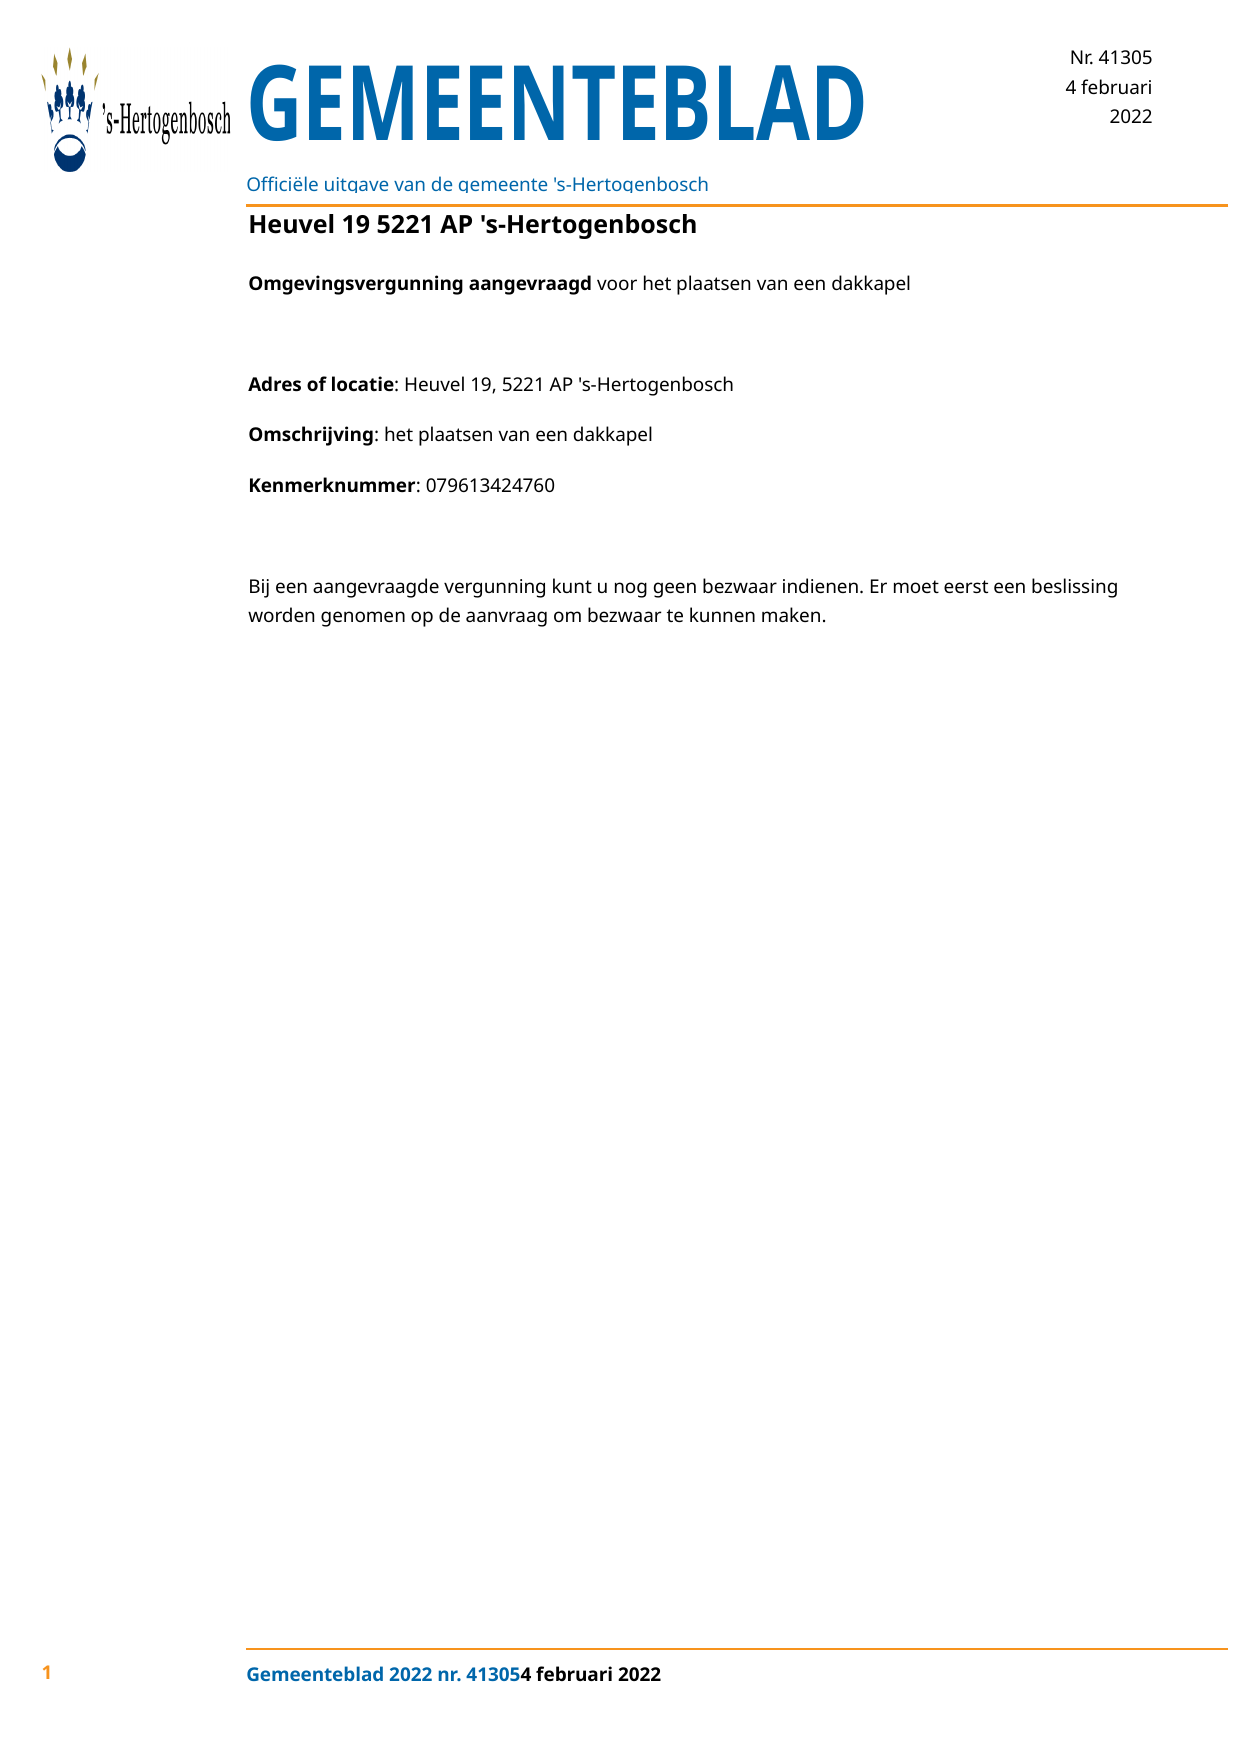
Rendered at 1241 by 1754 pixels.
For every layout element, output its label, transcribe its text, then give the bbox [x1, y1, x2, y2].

text Omgevingsvergunning aangevraagd voor het plaatsen van een dakkapel [248, 270, 1152, 296]
text Omschrijving: het plaatsen van een dakkapel [248, 422, 1152, 447]
text Heuvel 19 5221 AP 's-Hertogenbosch [248, 207, 1152, 241]
picture [41, 47, 231, 172]
text Kenmerknummer: 079613424760 [248, 472, 1152, 498]
text Bij een aangevraagde vergunning kunt u nog geen bezwaar indienen. Er moet eerst een beslissing worden genomen op de aanvraag om bezwaar te kunnen maken. [248, 573, 1152, 628]
text Adres of locatie: Heuvel 19, 5221 AP 's-Hertogenbosch [248, 371, 1152, 397]
